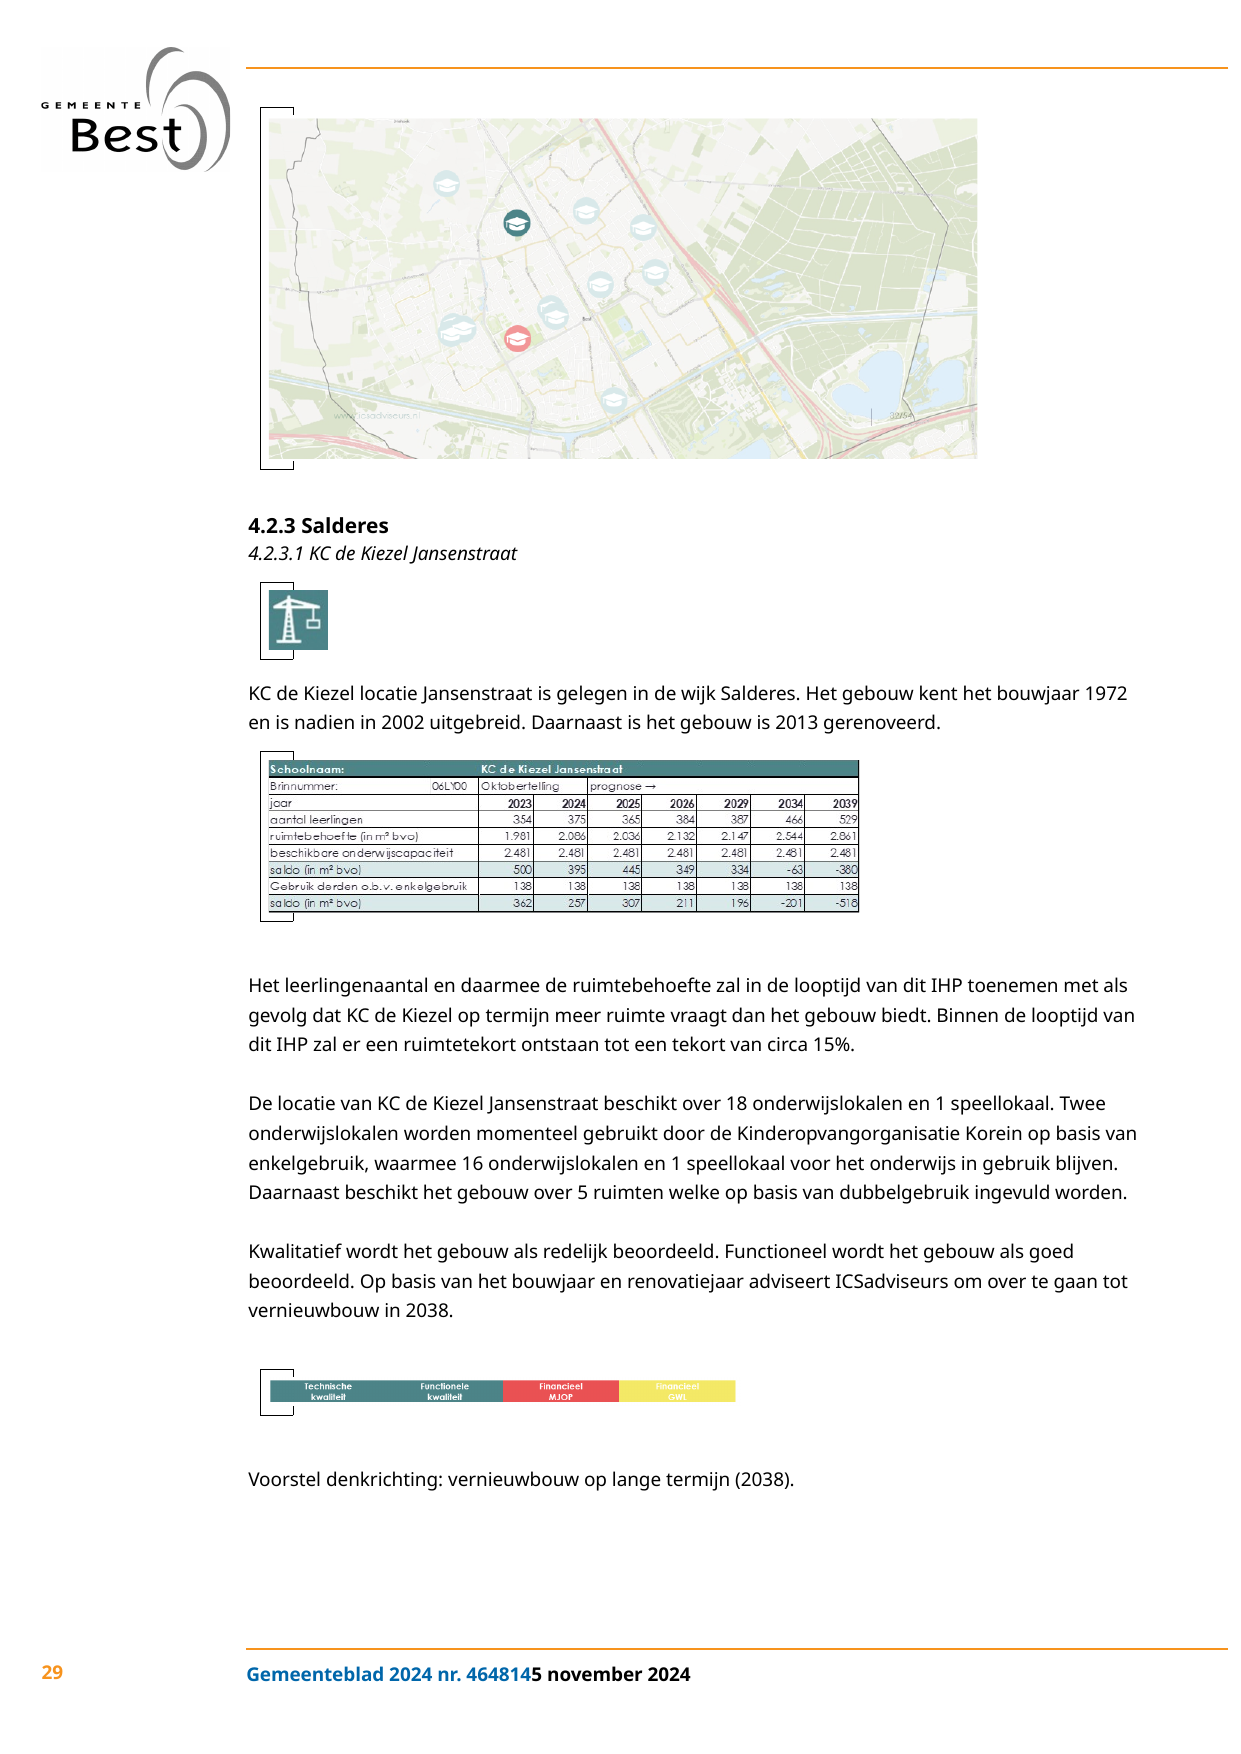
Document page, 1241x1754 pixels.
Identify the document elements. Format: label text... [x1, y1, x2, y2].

picture [268, 590, 328, 650]
picture [268, 115, 978, 461]
text Het leerlingenaantal en daarmee de ruimtebehoefte zal in de looptijd van dit IHP toenemen met als gevolg dat KC de Kiezel op termijn meer ruimte vraagt dan het gebouw biedt. Binnen de looptijd van dit IHP zal er een ruimtetekort ontstaan tot een tekort van circa 15%. [248, 972, 1152, 1057]
picture [41, 47, 231, 172]
text De locatie van KC de Kiezel Jansenstraat beschikt over 18 onderwijslokalen en 1 speellokaal. Twee onderwijslokalen worden momenteel gebruikt door de Kinderopvangorganisatie Korein op basis van enkelgebruik, waarmee 16 onderwijslokalen en 1 speellokaal voor het onderwijs in gebruik blijven. Daarnaast beschikt het gebouw over 5 ruimten welke op basis van dubbelgebruik ingevuld worden. [248, 1091, 1152, 1205]
picture [268, 760, 860, 913]
text Voorstel denkrichting: vernieuwbouw op lange termijn (2038). [248, 1466, 1152, 1492]
text KC de Kiezel locatie Jansenstraat is gelegen in de wijk Salderes. Het gebouw kent het bouwjaar 1972 en is nadien in 2002 uitgebreid. Daarnaast is het gebouw is 2013 gerenoveerd. [248, 680, 1152, 735]
text 4.2.3.1 KC de Kiezel Jansenstraat [248, 540, 1152, 566]
text Kwalitatief wordt het gebouw als redelijk beoordeeld. Functioneel wordt het gebouw als goed beoordeeld. Op basis van het bouwjaar en renovatiejaar adviseert ICSadviseurs om over te gaan tot vernieuwbouw in 2038. [248, 1238, 1152, 1323]
text 4.2.3 Salderes [248, 512, 1152, 540]
picture [268, 1377, 742, 1406]
